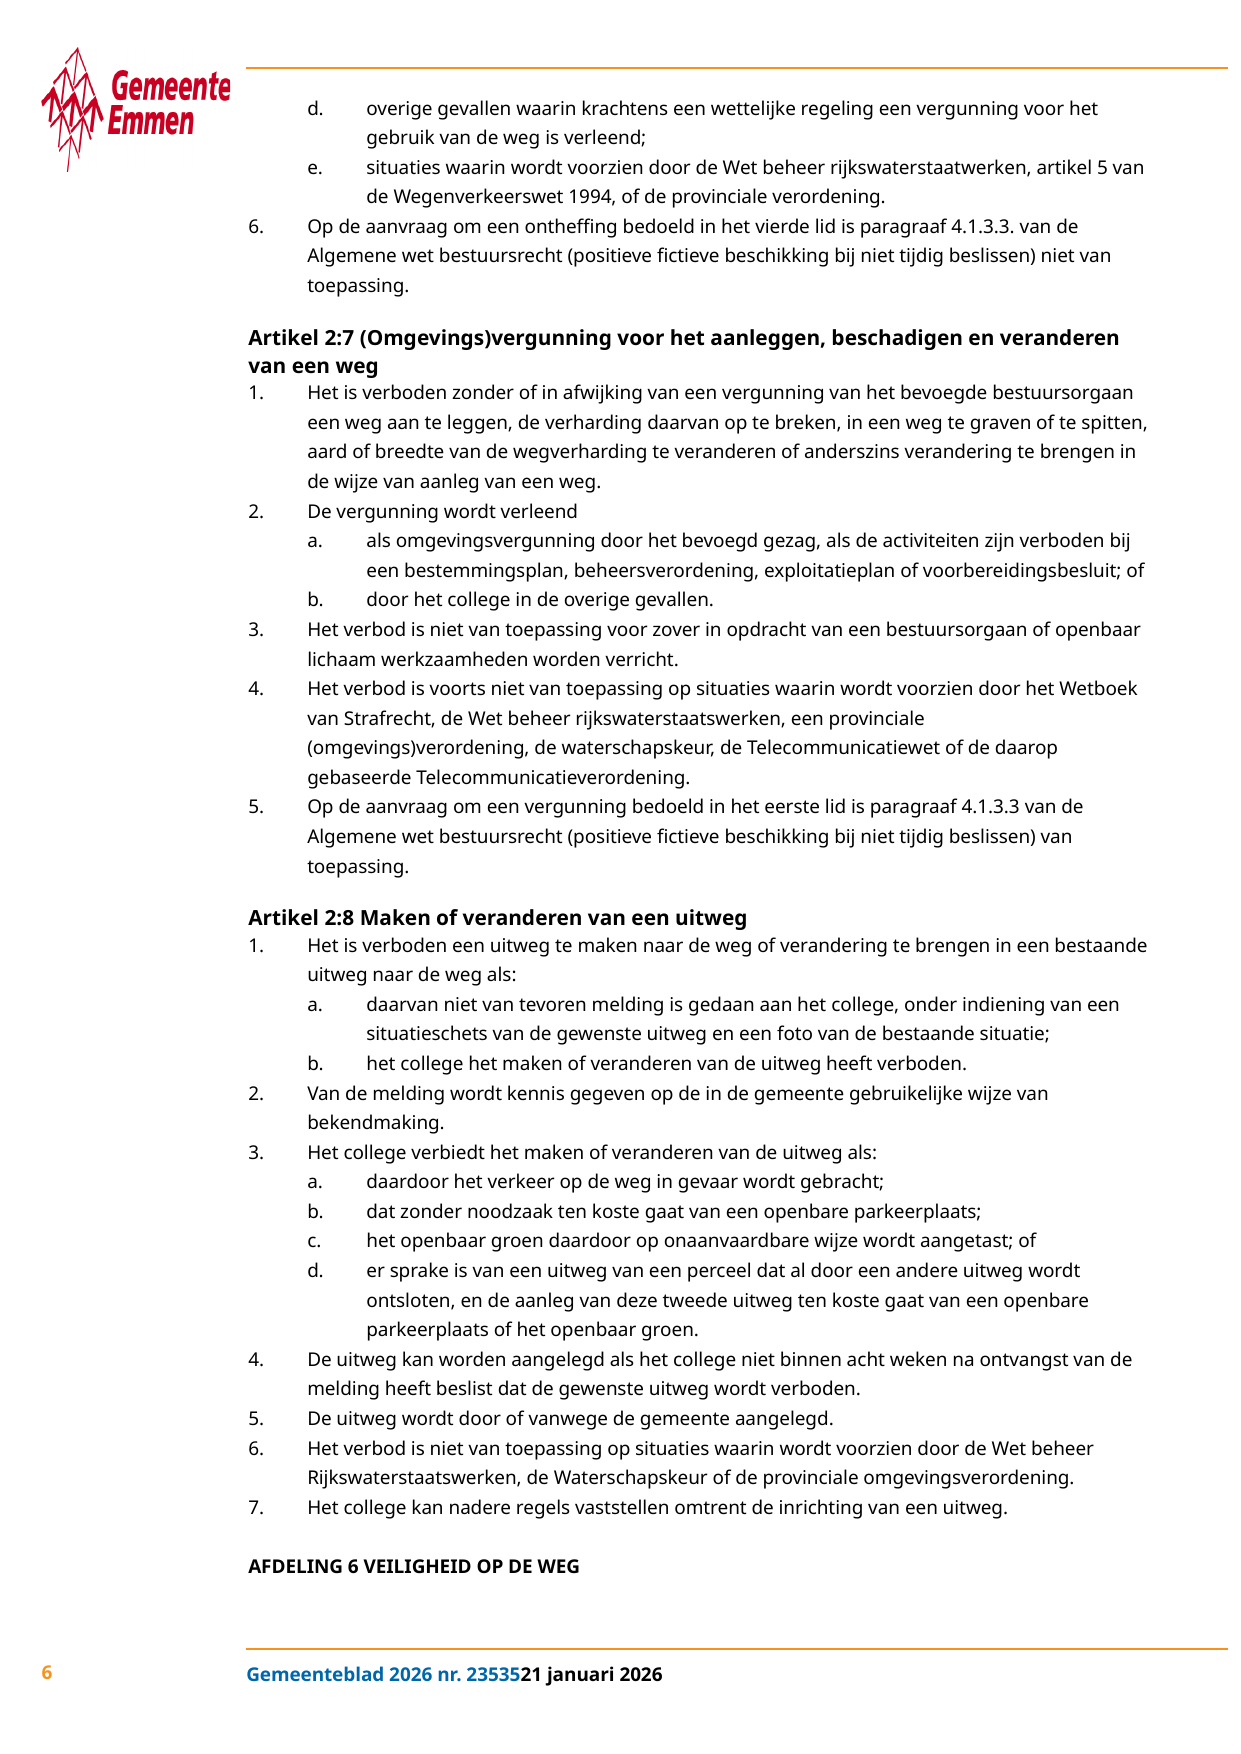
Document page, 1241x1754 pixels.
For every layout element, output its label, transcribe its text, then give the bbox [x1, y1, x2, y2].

picture [41, 47, 231, 172]
list De uitweg wordt door of vanwege de gemeente aangelegd. [248, 1405, 1152, 1431]
text Artikel 2:7 (Omgevings)vergunning voor het aanleggen, beschadigen en veranderen van een weg [248, 323, 1152, 379]
list er sprake is van een uitweg van een perceel dat al door een andere uitweg wordt ontsloten, en de aanleg van deze tweede uitweg ten koste gaat van een openbare parkeerplaats of het openbaar groen. [307, 1257, 1152, 1342]
list Op de aanvraag om een vergunning bedoeld in het eerste lid is paragraaf 4.1.3.3 van de Algemene wet bestuursrecht (positieve fictieve beschikking bij niet tijdig beslissen) van toepassing. [248, 794, 1152, 879]
list dat zonder noodzaak ten koste gaat van een openbare parkeerplaats; [307, 1198, 1152, 1224]
list het college het maken of veranderen van de uitweg heeft verboden. [307, 1050, 1152, 1076]
list Van de melding wordt kennis gegeven op de in de gemeente gebruikelijke wijze van bekendmaking. [248, 1080, 1152, 1135]
list Het college kan nadere regels vaststellen omtrent de inrichting van een uitweg. [248, 1494, 1152, 1519]
list situaties waarin wordt voorzien door de Wet beheer rijkswaterstaatwerken, artikel 5 van de Wegenverkeerswet 1994, of de provinciale verordening. [307, 154, 1152, 209]
list Het college verbiedt het maken of veranderen van de uitweg als: [248, 1139, 1152, 1164]
list als omgevingsvergunning door het bevoegd gezag, als de activiteiten zijn verboden bij een bestemmingsplan, beheersverordening, exploitatieplan of voorbereidingsbesluit; of [307, 527, 1152, 583]
list Het is verboden zonder of in afwijking van een vergunning van het bevoegde bestuursorgaan een weg aan te leggen, de verharding daarvan op te breken, in een weg te graven of te spitten, aard of breedte van de wegverharding te veranderen of anderszins verandering te brengen in de wijze van aanleg van een weg. [248, 379, 1152, 494]
list Het verbod is voorts niet van toepassing op situaties waarin wordt voorzien door het Wetboek van Strafrecht, de Wet beheer rijkswaterstaatswerken, een provinciale (omgevings)verordening, de waterschapskeur, de Telecommunicatiewet of de daarop gebaseerde Telecommunicatieverordening. [248, 675, 1152, 790]
list De vergunning wordt verleend [248, 498, 1152, 524]
text Artikel 2:8 Maken of veranderen van een uitweg [248, 903, 1152, 932]
list het openbaar groen daardoor op onaanvaardbare wijze wordt aangetast; of [307, 1228, 1152, 1253]
list Het verbod is niet van toepassing op situaties waarin wordt voorzien door de Wet beheer Rijkswaterstaatswerken, de Waterschapskeur of de provinciale omgevingsverordening. [248, 1435, 1152, 1490]
list Op de aanvraag om een ontheffing bedoeld in het vierde lid is paragraaf 4.1.3.3. van de Algemene wet bestuursrecht (positieve fictieve beschikking bij niet tijdig beslissen) niet van toepassing. [248, 213, 1152, 298]
list Het is verboden een uitweg te maken naar de weg of verandering te brengen in een bestaande uitweg naar de weg als: [248, 932, 1152, 987]
text AFDELING 6 VEILIGHEID OP DE WEG [248, 1553, 1152, 1579]
list overige gevallen waarin krachtens een wettelijke regeling een vergunning voor het gebruik van de weg is verleend; [307, 95, 1152, 150]
list Het verbod is niet van toepassing voor zover in opdracht van een bestuursorgaan of openbaar lichaam werkzaamheden worden verricht. [248, 616, 1152, 672]
list door het college in de overige gevallen. [307, 587, 1152, 612]
list daarvan niet van tevoren melding is gedaan aan het college, onder indiening van een situatieschets van de gewenste uitweg en een foto van de bestaande situatie; [307, 991, 1152, 1046]
list daardoor het verkeer op de weg in gevaar wordt gebracht; [307, 1168, 1152, 1194]
list De uitweg kan worden aangelegd als het college niet binnen acht weken na ontvangst van de melding heeft beslist dat de gewenste uitweg wordt verboden. [248, 1346, 1152, 1401]
